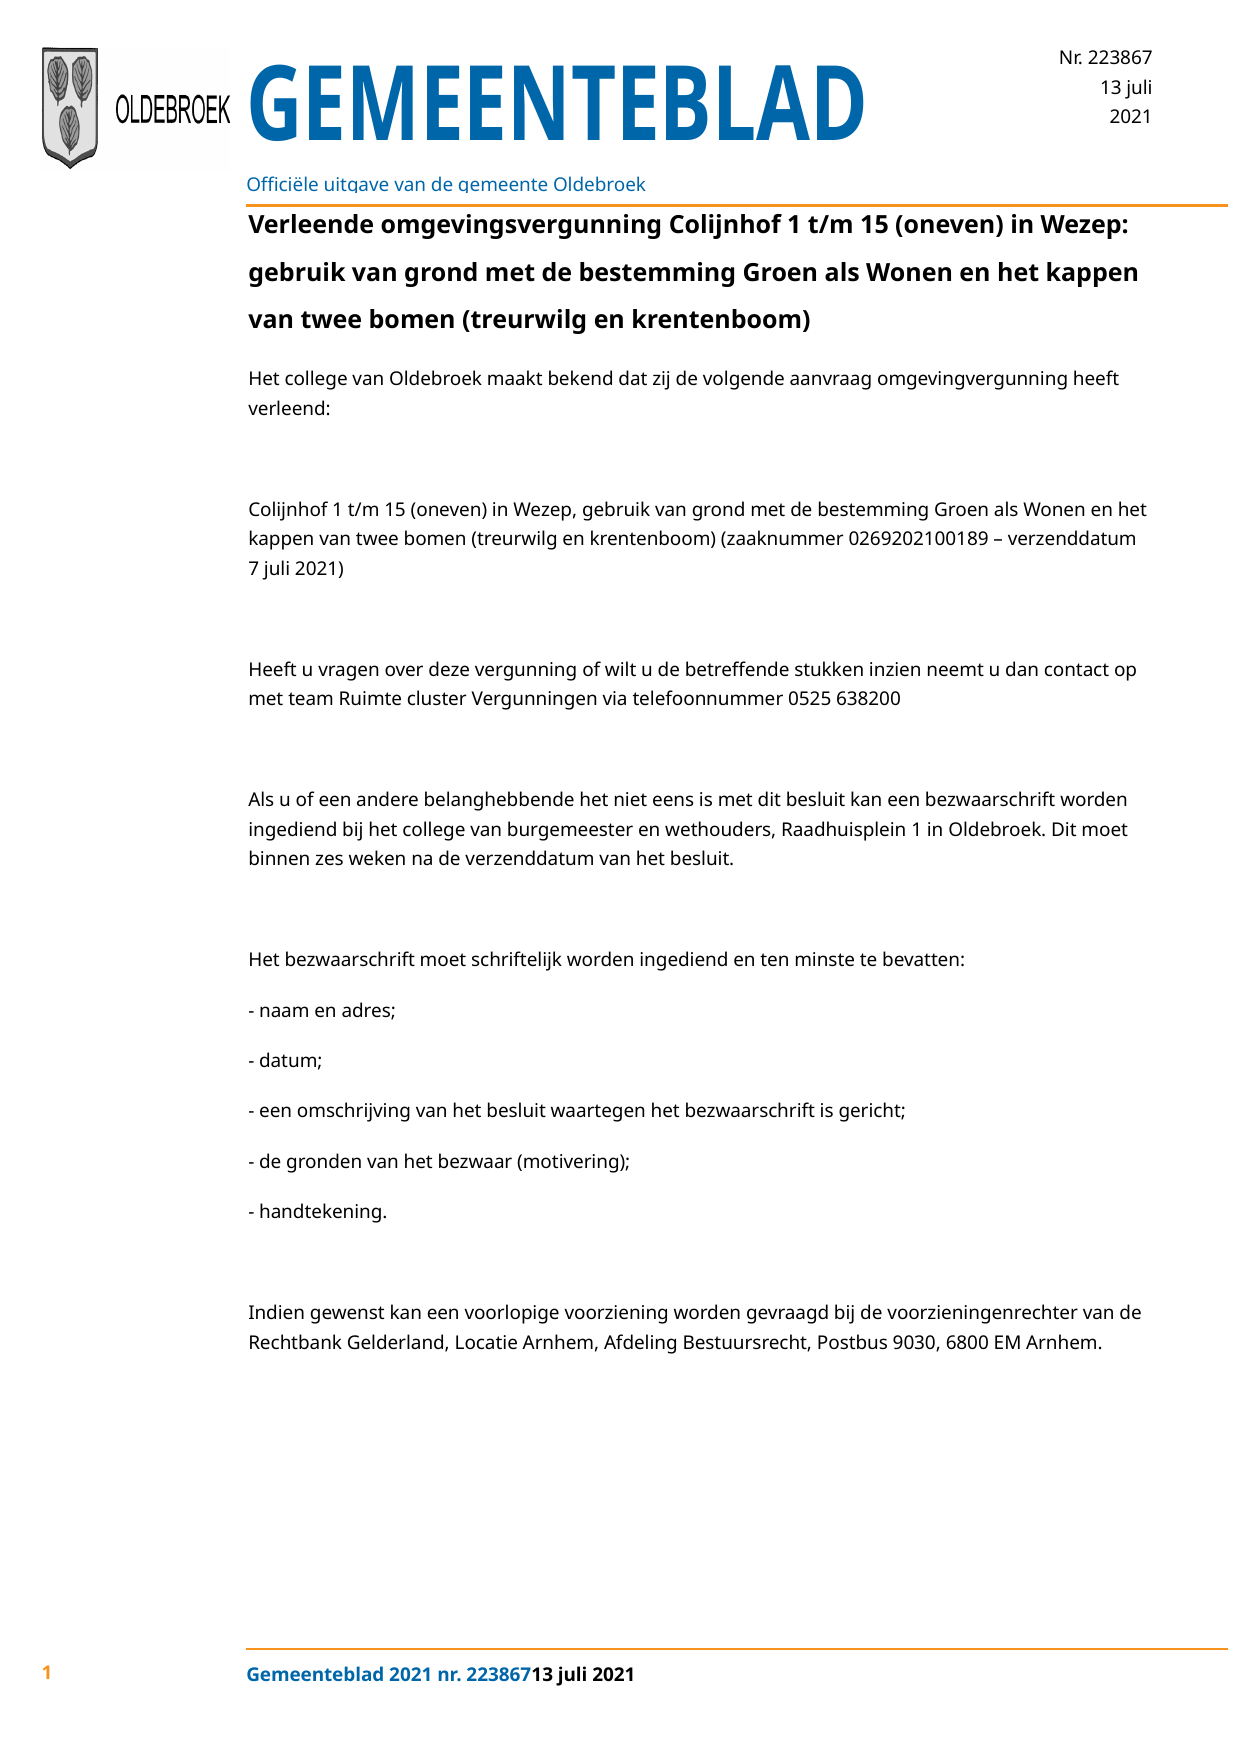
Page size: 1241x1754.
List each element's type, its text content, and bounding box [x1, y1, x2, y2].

text Verleende omgevingsvergunning Colijnhof 1 t/m 15 (oneven) in Wezep: gebruik van grond met de bestemming Groen als Wonen en het kappen van twee bomen (treurwilg en krentenboom) [248, 207, 1152, 336]
text Heeft u vragen over deze vergunning of wilt u de betreffende stukken inzien neemt u dan contact op met team Ruimte cluster Vergunningen via telefoonnummer 0525 638200 [248, 656, 1152, 711]
text Colijnhof 1 t/m 15 (oneven) in Wezep, gebruik van grond met de bestemming Groen als Wonen en het kappen van twee bomen (treurwilg en krentenboom) (zaaknummer 0269202100189 – verzenddatum 7 juli 2021) [248, 496, 1152, 581]
text - datum; [248, 1047, 1152, 1073]
text - de gronden van het bezwaar (motivering); [248, 1148, 1152, 1174]
text - een omschrijving van het besluit waartegen het bezwaarschrift is gericht; [248, 1098, 1152, 1123]
text Het college van Oldebroek maakt bekend dat zij de volgende aanvraag omgevingvergunning heeft verleend: [248, 366, 1152, 421]
text Indien gewenst kan een voorlopige voorziening worden gevraagd bij de voorzieningenrechter van de Rechtbank Gelderland, Locatie Arnhem, Afdeling Bestuursrecht, Postbus 9030, 6800 EM Arnhem. [248, 1299, 1152, 1354]
text - naam en adres; [248, 997, 1152, 1022]
text Als u of een andere belanghebbende het niet eens is met dit besluit kan een bezwaarschrift worden ingediend bij het college van burgemeester en wethouders, Raadhuisplein 1 in Oldebroek. Dit moet binnen zes weken na de verzenddatum van het besluit. [248, 786, 1152, 871]
picture [41, 47, 231, 172]
text Het bezwaarschrift moet schriftelijk worden ingediend en ten minste te bevatten: [248, 946, 1152, 972]
text - handtekening. [248, 1198, 1152, 1224]
